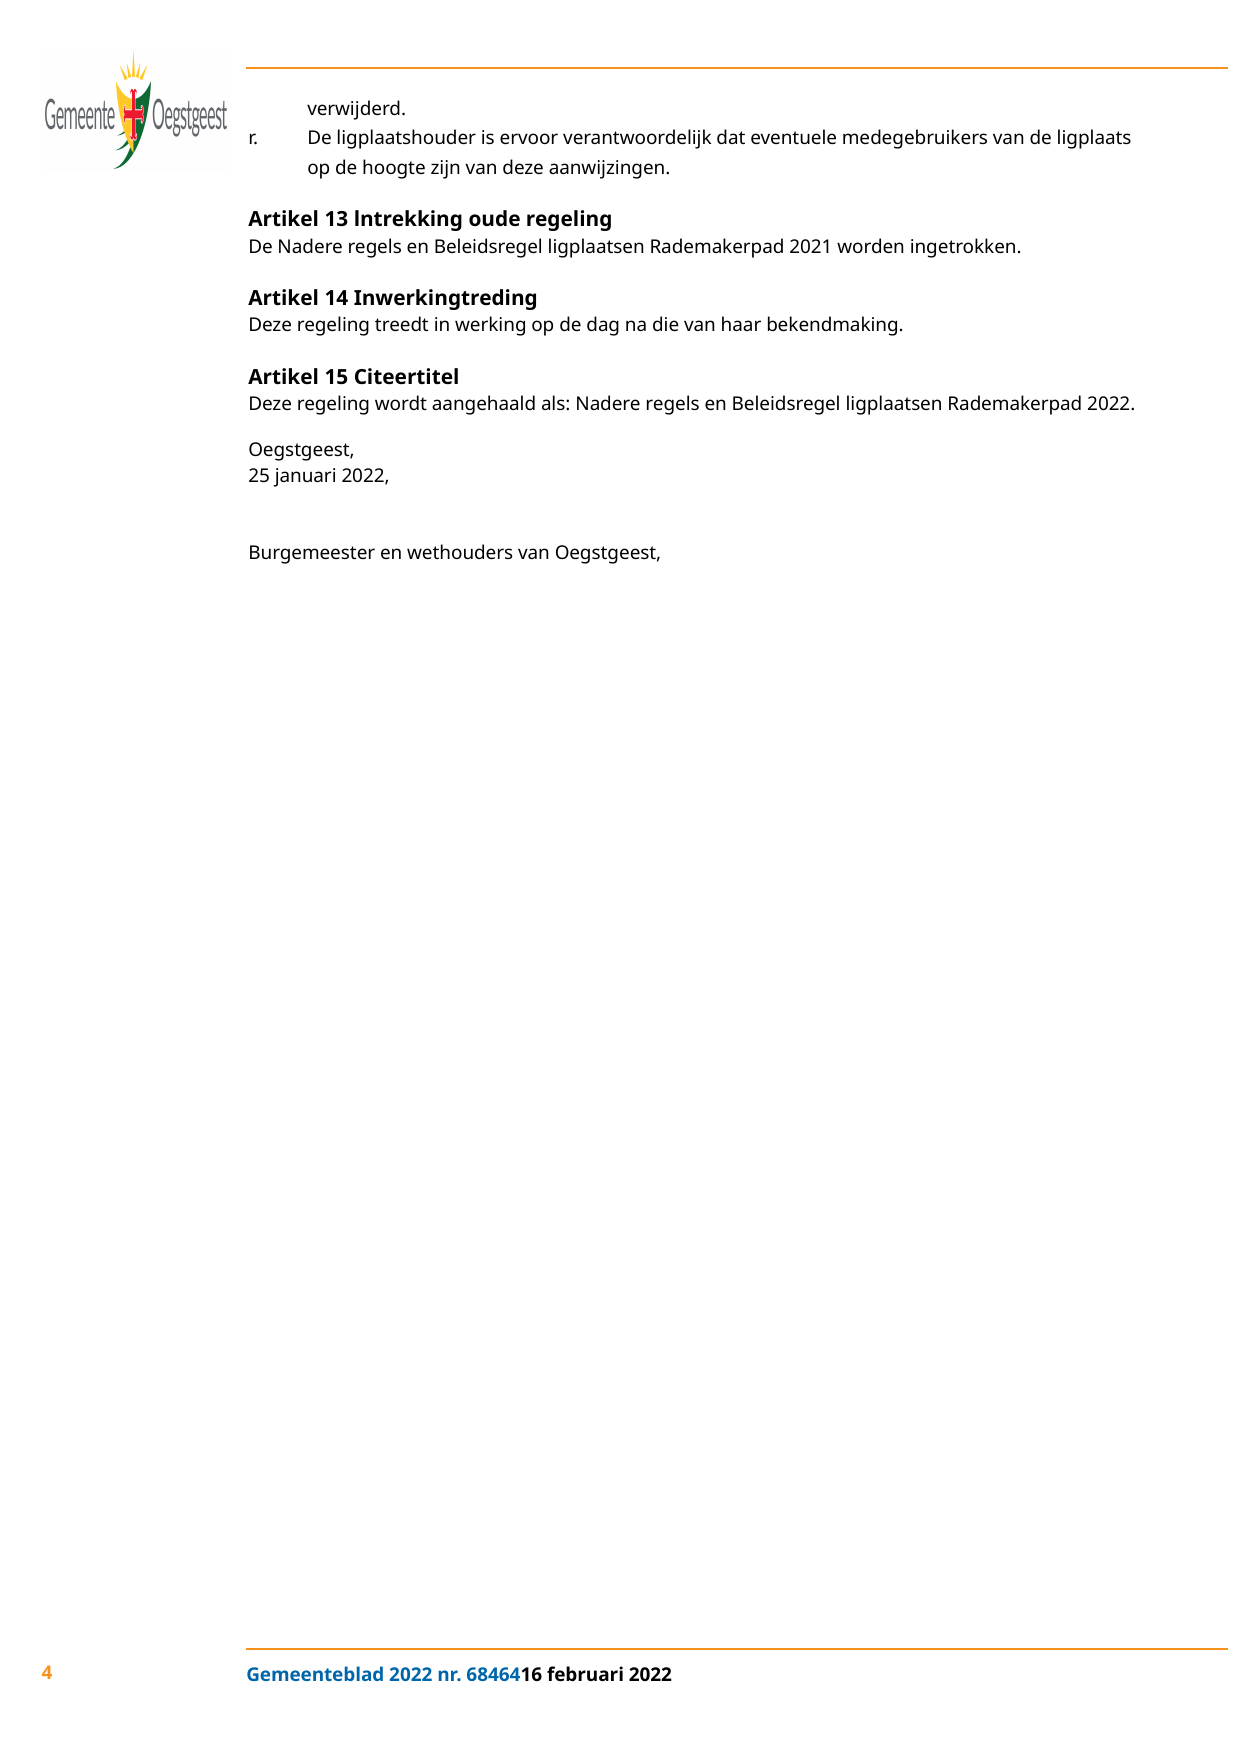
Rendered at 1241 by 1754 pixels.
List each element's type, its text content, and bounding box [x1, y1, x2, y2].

text Deze regeling wordt aangehaald als: Nadere regels en Beleidsregel ligplaatsen Rademakerpad 2022. [248, 391, 1152, 416]
text Artikel 14 Inwerkingtreding [248, 283, 1152, 312]
picture [41, 47, 231, 172]
text Artikel 13 lntrekking oude regeling [248, 204, 1152, 233]
text 25 januari 2022, [248, 462, 1152, 488]
text De Nadere regels en Beleidsregel ligplaatsen Rademakerpad 2021 worden ingetrokken. [248, 233, 1152, 258]
list De ligplaatshouder is ervoor verantwoordelijk dat eventuele medegebruikers van de ligplaats op de hoogte zijn van deze aanwijzingen. [248, 124, 1152, 180]
text Deze regeling treedt in werking op de dag na die van haar bekendmaking. [248, 312, 1152, 337]
text Artikel 15 Citeertitel [248, 362, 1152, 391]
text Oegstgeest, [248, 436, 1152, 462]
text Burgemeester en wethouders van Oegstgeest, [248, 539, 1152, 565]
list verwijderd. [248, 95, 1152, 121]
